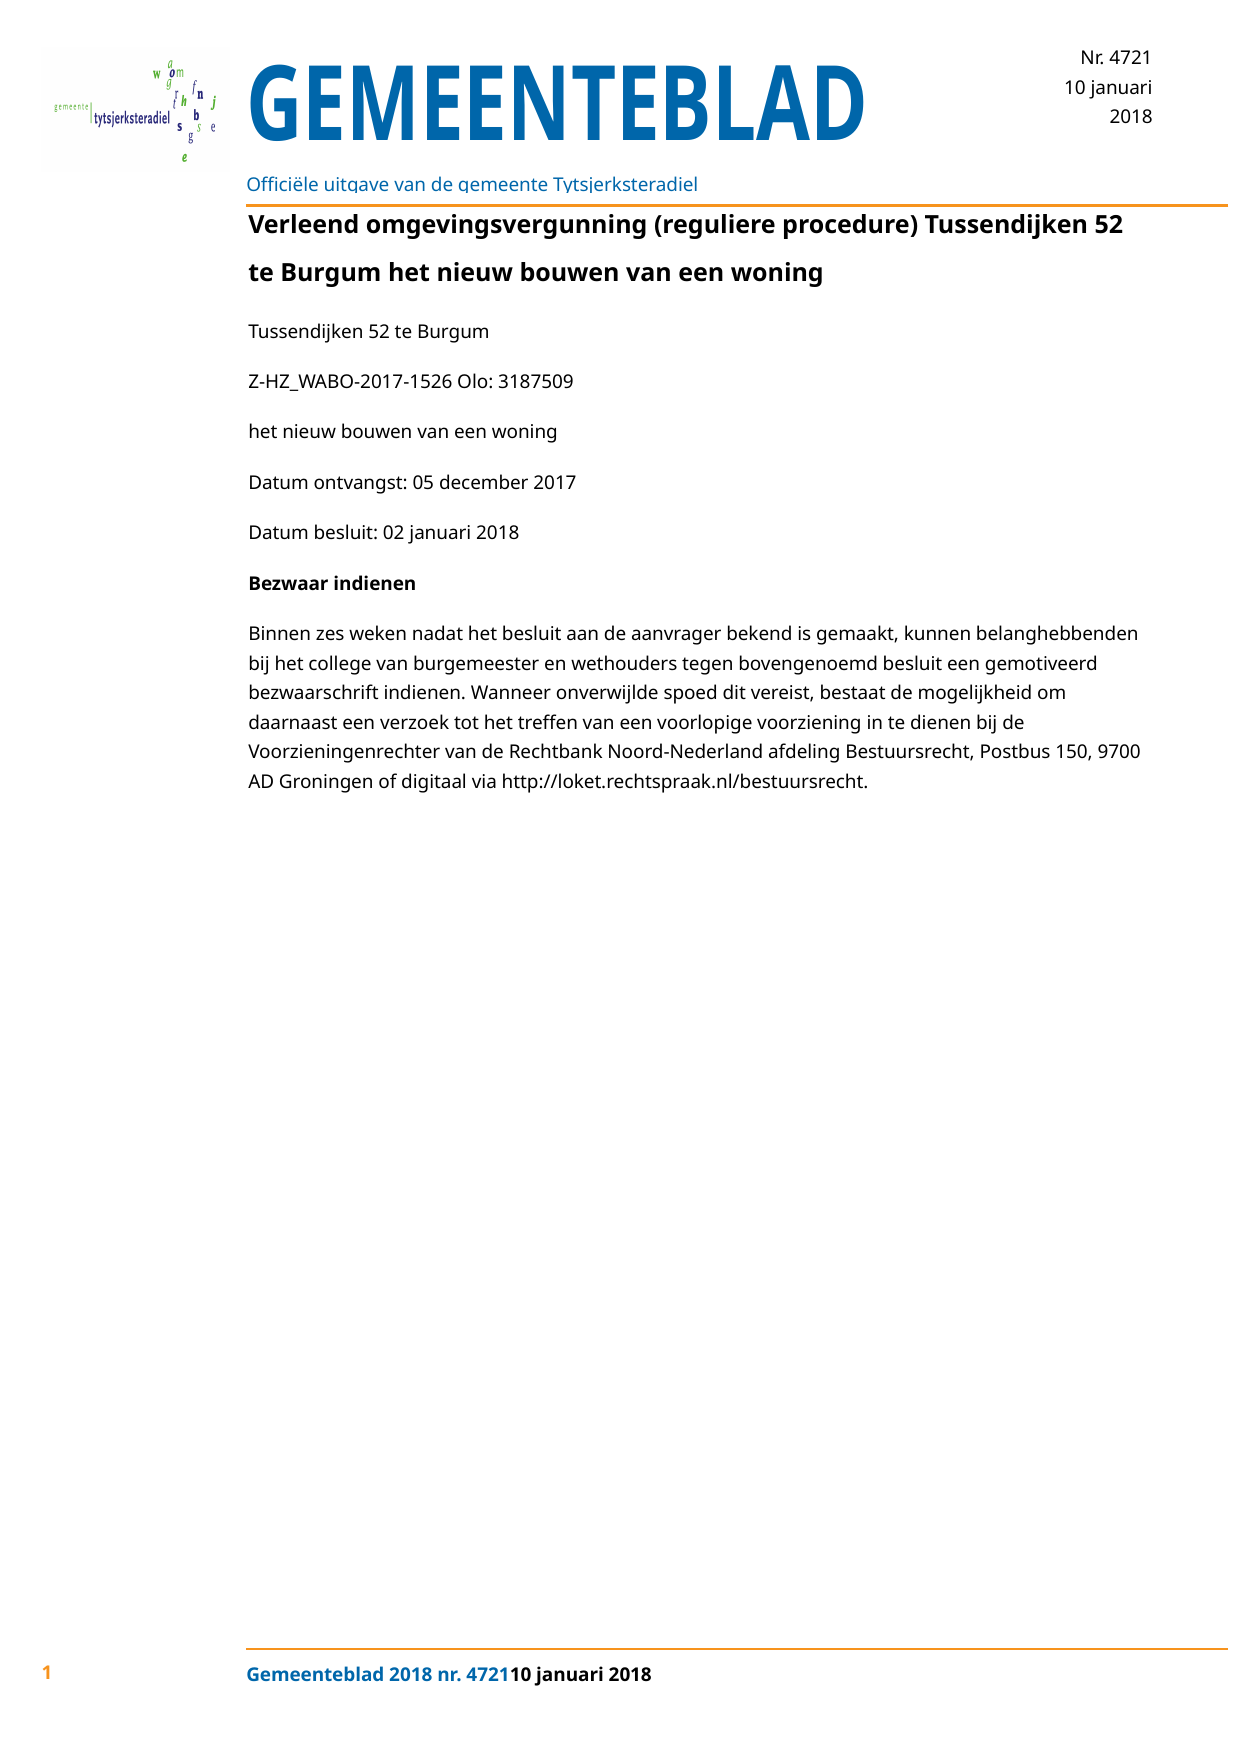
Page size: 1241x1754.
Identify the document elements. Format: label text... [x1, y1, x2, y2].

picture [41, 47, 231, 172]
text het nieuw bouwen van een woning [248, 419, 1152, 444]
text Datum ontvangst: 05 december 2017 [248, 469, 1152, 495]
text Verleend omgevingsvergunning (reguliere procedure) Tussendijken 52 te Burgum het nieuw bouwen van een woning [248, 207, 1152, 288]
text Binnen zes weken nadat het besluit aan de aanvrager bekend is gemaakt, kunnen belanghebbenden bij het college van burgemeester en wethouders tegen bovengenoemd besluit een gemotiveerd bezwaarschrift indienen. Wanneer onverwijlde spoed dit vereist, bestaat de mogelijkheid om daarnaast een verzoek tot het treffen van een voorlopige voorziening in te dienen bij de Voorzieningenrechter van de Rechtbank Noord-Nederland afdeling Bestuursrecht, Postbus 150, 9700 AD Groningen of digitaal via http://loket.rechtspraak.nl/bestuursrecht. [248, 620, 1152, 794]
text Datum besluit: 02 januari 2018 [248, 519, 1152, 545]
text Tussendijken 52 te Burgum [248, 318, 1152, 344]
text Z-HZ_WABO-2017-1526 Olo: 3187509 [248, 368, 1152, 394]
text Bezwaar indienen [248, 570, 1152, 596]
